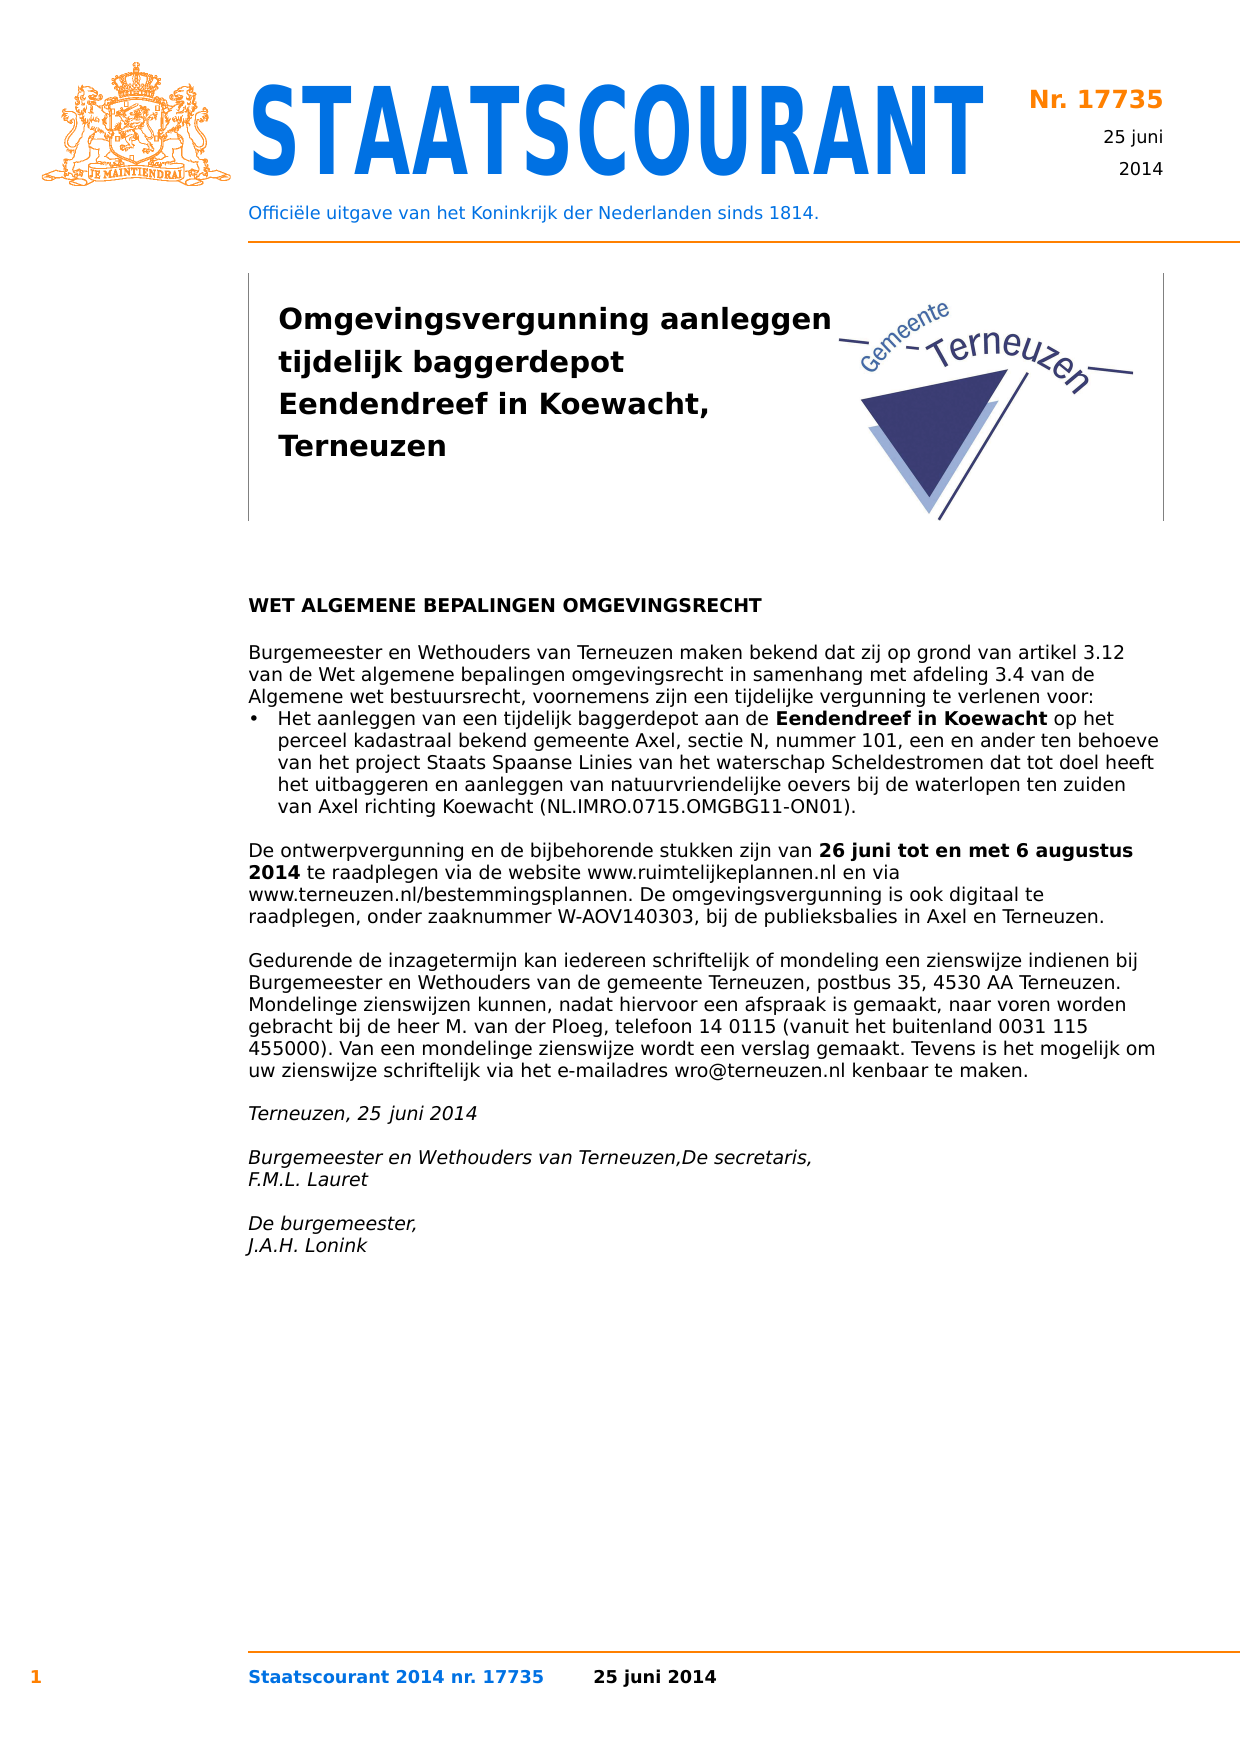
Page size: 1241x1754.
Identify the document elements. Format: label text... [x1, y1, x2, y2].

text De burgemeester, J.A.H. Lonink [248, 1213, 1163, 1257]
table_cell 2014 [998, 153, 1240, 203]
text Gedurende de inzagetermijn kan iedereen schriftelijk of mondeling een zienswijze indienen bij Burgemeester en Wethouders van de gemeente Terneuzen, postbus 35, 4530 AA Terneuzen. Mondelinge zienswijzen kunnen, nadat hiervoor een afspraak is gemaakt, naar voren worden gebracht bij de heer M. van der Ploeg, telefoon 14 0115 (vanuit het buitenland 0031 115 455000). Van een mondelinge zienswijze wordt een verslag gemaakt. Tevens is het mogelijk om uw zienswijze schriftelijk via het e-mailadres wro@terneuzen.nl kenbaar te maken. [248, 949, 1163, 1081]
table_cell Officiële uitgave van het Koninkrijk der Nederlanden sinds 1814. [248, 203, 1240, 241]
table_header STAATSCOURANT [248, 62, 998, 203]
subtitle Omgevingsvergunning aanleggen tijdelijk baggerdepot Eendendreef in Koewacht, Terneuzen [249, 273, 1163, 521]
picture [838, 302, 1134, 521]
table_header Nr. 17735 [998, 62, 1240, 121]
picture [41, 62, 231, 186]
table_header [25, 62, 248, 241]
text Burgemeester en Wethouders van Terneuzen,De secretaris, F.M.L. Lauret [248, 1147, 1163, 1191]
text Terneuzen, 25 juni 2014 [248, 1103, 1163, 1125]
text • Het aanleggen van een tijdelijk baggerdepot aan de Eendendreef in Koewacht op het perceel kadastraal bekend gemeente Axel, sectie N, nummer 101, een en ander ten behoeve van het project Staats Spaanse Linies van het waterschap Scheldestromen dat tot doel heeft het uitbaggeren en aanleggen van natuurvriendelijke oevers bij de waterlopen ten zuiden van Axel richting Koewacht (NL.IMRO.0715.OMGBG11-ON01). [248, 708, 1163, 818]
text Burgemeester en Wethouders van Terneuzen maken bekend dat zij op grond van artikel 3.12 van de Wet algemene bepalingen omgevingsrecht in samenhang met afdeling 3.4 van de Algemene wet bestuursrecht, voornemens zijn een tijdelijke vergunning te verlenen voor: [248, 642, 1163, 708]
text De ontwerpvergunning en de bijbehorende stukken zijn van 26 juni tot en met 6 augustus 2014 te raadplegen via de website www.ruimtelijkeplannen.nl en via www.terneuzen.nl/bestemmingsplannen. De omgevingsvergunning is ook digitaal te raadplegen, onder zaaknummer W-AOV140303, bij de publieksbalies in Axel en Terneuzen. [248, 840, 1163, 928]
table_cell 25 juni [998, 121, 1240, 153]
subtitle WET ALGEMENE BEPALINGEN OMGEVINGSRECHT [248, 595, 1163, 617]
